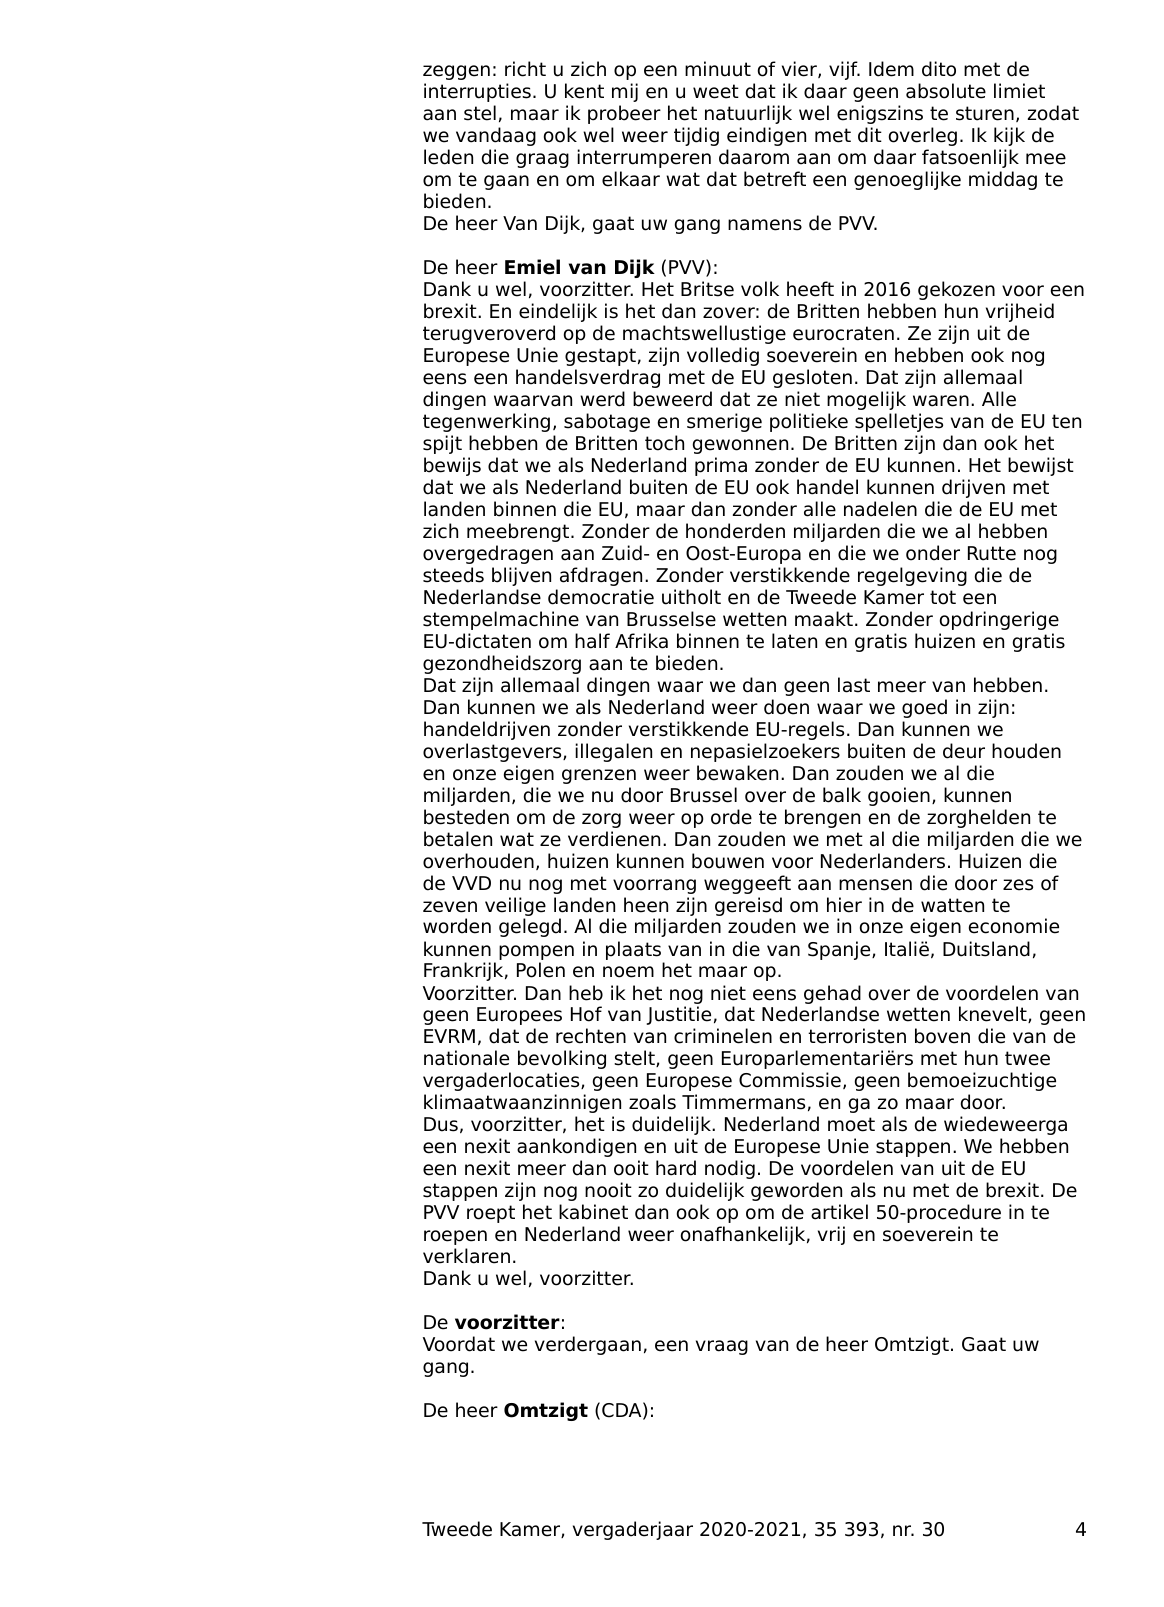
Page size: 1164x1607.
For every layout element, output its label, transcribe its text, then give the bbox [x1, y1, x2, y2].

text Dank u wel, voorzitter. Het Britse volk heeft in 2016 gekozen voor een brexit. En eindelijk is het dan zover: de Britten hebben hun vrijheid terugveroverd op de machtswellustige eurocraten. Ze zijn uit de Europese Unie gestapt, zijn volledig soeverein en hebben ook nog eens een handelsverdrag met de EU gesloten. Dat zijn allemaal dingen waarvan werd beweerd dat ze niet mogelijk waren. Alle tegenwerking, sabotage en smerige politieke spelletjes van de EU ten spijt hebben de Britten toch gewonnen. De Britten zijn dan ook het bewijs dat we als Nederland prima zonder de EU kunnen. Het bewijst dat we als Nederland buiten de EU ook handel kunnen drijven met landen binnen die EU, maar dan zonder alle nadelen die de EU met zich meebrengt. Zonder de honderden miljarden die we al hebben overgedragen aan Zuid- en Oost-Europa en die we onder Rutte nog steeds blijven afdragen. Zonder verstikkende regelgeving die de Nederlandse democratie uitholt en de Tweede Kamer tot een stempelmachine van Brusselse wetten maakt. Zonder opdringerige EU-dictaten om half Afrika binnen te laten en gratis huizen en gratis gezondheidszorg aan te bieden. [422, 279, 1087, 675]
text De voorzitter: [422, 1312, 1087, 1334]
text Dank u wel, voorzitter. [422, 1268, 1087, 1290]
text De heer Van Dijk, gaat uw gang namens de PVV. [422, 213, 1087, 235]
text zeggen: richt u zich op een minuut of vier, vijf. Idem dito met de interrupties. U kent mij en u weet dat ik daar geen absolute limiet aan stel, maar ik probeer het natuurlijk wel enigszins te sturen, zodat we vandaag ook wel weer tijdig eindigen met dit overleg. Ik kijk de leden die graag interrumperen daarom aan om daar fatsoenlijk mee om te gaan en om elkaar wat dat betreft een genoeglijke middag te bieden. [422, 59, 1087, 213]
text De heer Emiel van Dijk (PVV): [422, 257, 1087, 279]
text Dus, voorzitter, het is duidelijk. Nederland moet als de wiedeweerga een nexit aankondigen en uit de Europese Unie stappen. We hebben een nexit meer dan ooit hard nodig. De voordelen van uit de EU stappen zijn nog nooit zo duidelijk geworden als nu met de brexit. De PVV roept het kabinet dan ook op om de artikel 50-procedure in te roepen en Nederland weer onafhankelijk, vrij en soeverein te verklaren. [422, 1114, 1087, 1268]
text Voordat we verdergaan, een vraag van de heer Omtzigt. Gaat uw gang. [422, 1334, 1087, 1378]
text De heer Omtzigt (CDA): [422, 1400, 1087, 1422]
text Voorzitter. Dan heb ik het nog niet eens gehad over de voordelen van geen Europees Hof van Justitie, dat Nederlandse wetten knevelt, geen EVRM, dat de rechten van criminelen en terroristen boven die van de nationale bevolking stelt, geen Europarlementariërs met hun twee vergaderlocaties, geen Europese Commissie, geen bemoeizuchtige klimaatwaanzinnigen zoals Timmermans, en ga zo maar door. [422, 982, 1087, 1114]
text Dat zijn allemaal dingen waar we dan geen last meer van hebben. Dan kunnen we als Nederland weer doen waar we goed in zijn: handeldrijven zonder verstikkende EU-regels. Dan kunnen we overlastgevers, illegalen en nepasielzoekers buiten de deur houden en onze eigen grenzen weer bewaken. Dan zouden we al die miljarden, die we nu door Brussel over de balk gooien, kunnen besteden om de zorg weer op orde te brengen en de zorghelden te betalen wat ze verdienen. Dan zouden we met al die miljarden die we overhouden, huizen kunnen bouwen voor Nederlanders. Huizen die de VVD nu nog met voorrang weggeeft aan mensen die door zes of zeven veilige landen heen zijn gereisd om hier in de watten te worden gelegd. Al die miljarden zouden we in onze eigen economie kunnen pompen in plaats van in die van Spanje, Italië, Duitsland, Frankrijk, Polen en noem het maar op. [422, 675, 1087, 982]
